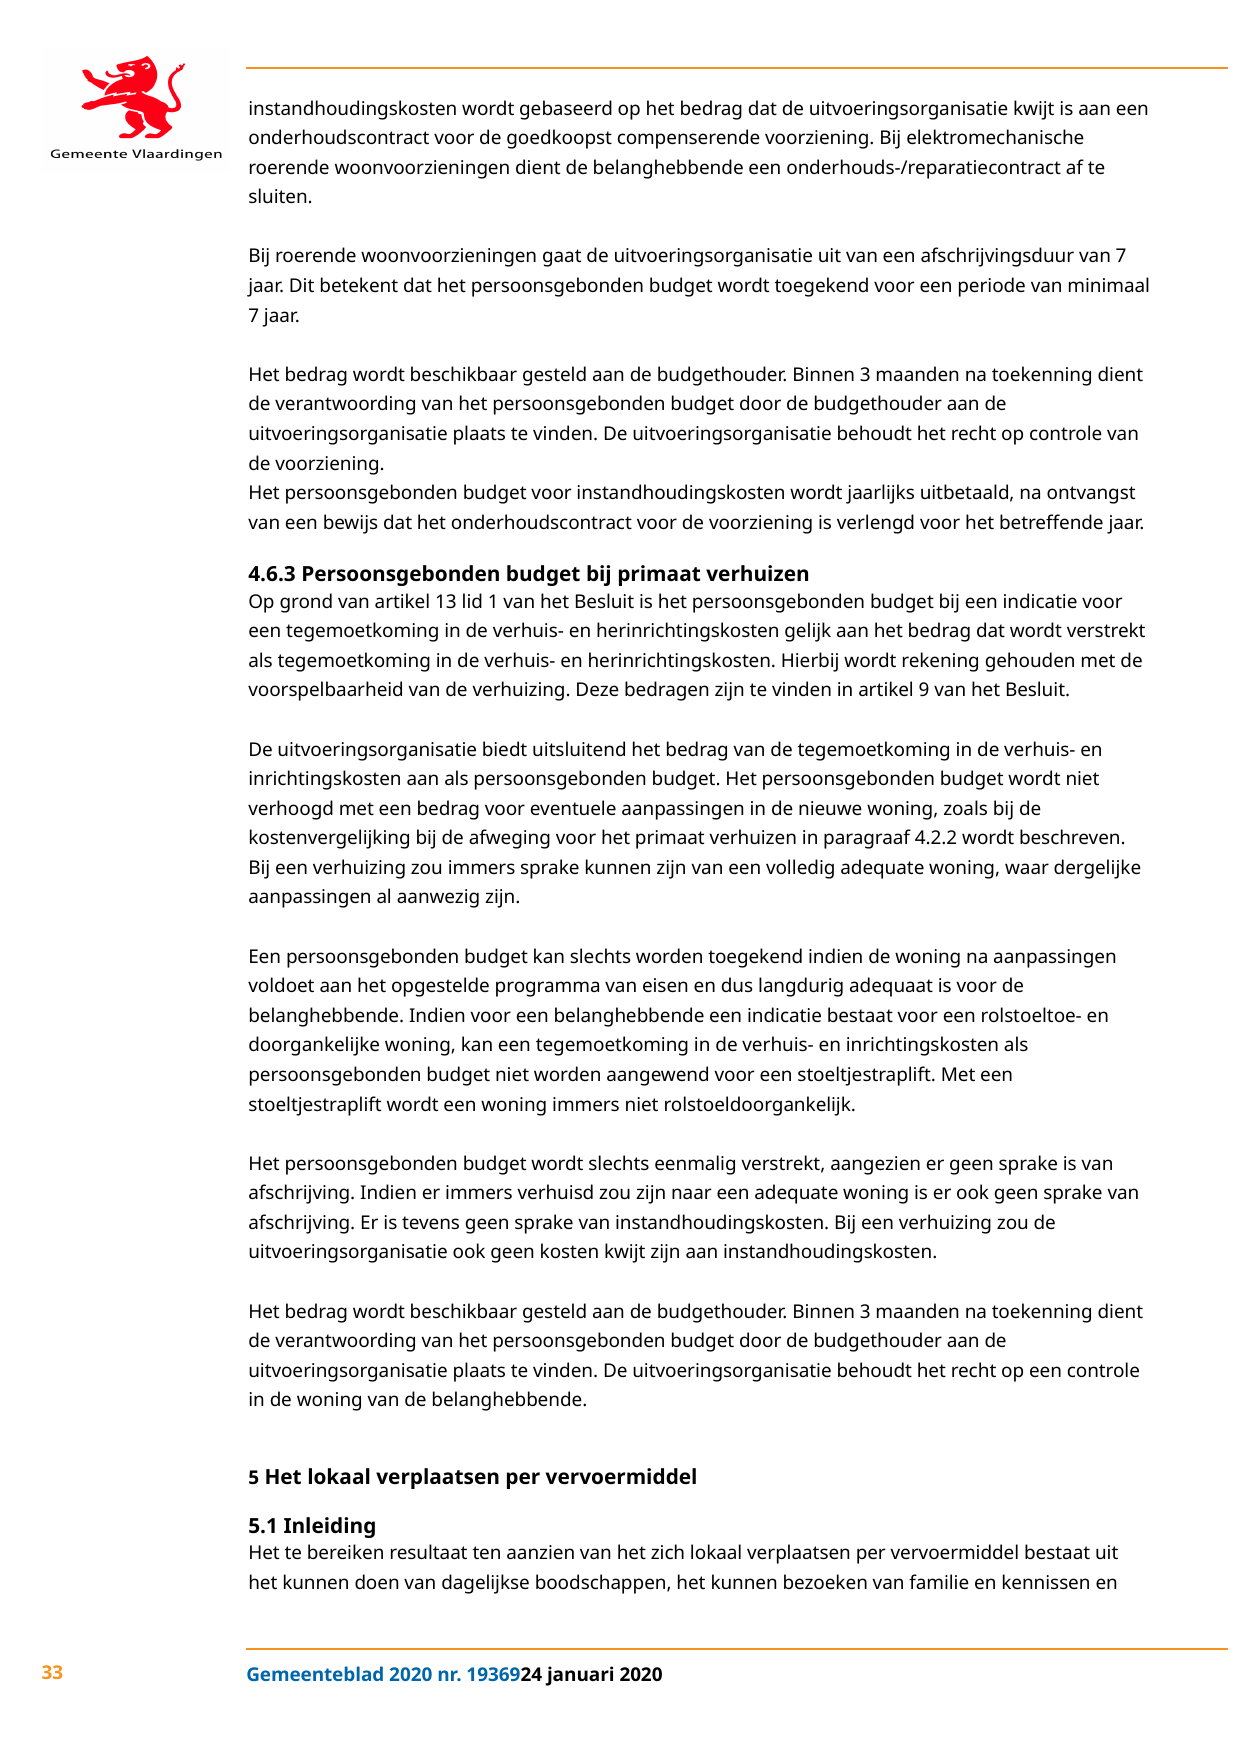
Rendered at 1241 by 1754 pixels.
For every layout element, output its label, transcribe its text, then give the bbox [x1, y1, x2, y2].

text Het bedrag wordt beschikbaar gesteld aan de budgethouder. Binnen 3 maanden na toekenning dient de verantwoording van het persoonsgebonden budget door de budgethouder aan de uitvoeringsorganisatie plaats te vinden. De uitvoeringsorganisatie behoudt het recht op een controle in de woning van de belanghebbende. [248, 1298, 1152, 1412]
text Een persoonsgebonden budget kan slechts worden toegekend indien de woning na aanpassingen voldoet aan het opgestelde programma van eisen en dus langdurig adequaat is voor de belanghebbende. Indien voor een belanghebbende een indicatie bestaat voor een rolstoeltoe- en doorgankelijke woning, kan een tegemoetkoming in de verhuis- en inrichtingskosten als persoonsgebonden budget niet worden aangewend voor een stoeltjestraplift. Met een stoeltjestraplift wordt een woning immers niet rolstoeldoorgankelijk. [248, 943, 1152, 1116]
text Op grond van artikel 13 lid 1 van het Besluit is het persoonsgebonden budget bij een indicatie voor een tegemoetkoming in de verhuis- en herinrichtingskosten gelijk aan het bedrag dat wordt verstrekt als tegemoetkoming in de verhuis- en herinrichtingskosten. Hierbij wordt rekening gehouden met de voorspelbaarheid van de verhuizing. Deze bedragen zijn te vinden in artikel 9 van het Besluit. [248, 588, 1152, 702]
text Het persoonsgebonden budget wordt slechts eenmalig verstrekt, aangezien er geen sprake is van afschrijving. Indien er immers verhuisd zou zijn naar een adequate woning is er ook geen sprake van afschrijving. Er is tevens geen sprake van instandhoudingskosten. Bij een verhuizing zou de uitvoeringsorganisatie ook geen kosten kwijt zijn aan instandhoudingskosten. [248, 1150, 1152, 1264]
text 5.1 Inleiding [248, 1511, 1152, 1539]
text Het te bereiken resultaat ten aanzien van het zich lokaal verplaatsen per vervoermiddel bestaat uit het kunnen doen van dagelijkse boodschappen, het kunnen bezoeken van familie en kennissen en [248, 1539, 1152, 1595]
text Het persoonsgebonden budget voor instandhoudingskosten wordt jaarlijks uitbetaald, na ontvangst van een bewijs dat het onderhoudscontract voor de voorziening is verlengd voor het betreffende jaar. [248, 479, 1152, 535]
picture [41, 47, 231, 172]
text 4.6.3 Persoonsgebonden budget bij primaat verhuizen [248, 559, 1152, 588]
text Bij roerende woonvoorzieningen gaat de uitvoeringsorganisatie uit van een afschrijvingsduur van 7 jaar. Dit betekent dat het persoonsgebonden budget wordt toegekend voor een periode van minimaal 7 jaar. [248, 243, 1152, 328]
text De uitvoeringsorganisatie biedt uitsluitend het bedrag van de tegemoetkoming in de verhuis- en inrichtingskosten aan als persoonsgebonden budget. Het persoonsgebonden budget wordt niet verhoogd met een bedrag voor eventuele aanpassingen in de nieuwe woning, zoals bij de kostenvergelijking bij de afweging voor het primaat verhuizen in paragraaf 4.2.2 wordt beschreven. Bij een verhuizing zou immers sprake kunnen zijn van een volledig adequate woning, waar dergelijke aanpassingen al aanwezig zijn. [248, 736, 1152, 909]
text Het bedrag wordt beschikbaar gesteld aan de budgethouder. Binnen 3 maanden na toekenning dient de verantwoording van het persoonsgebonden budget door de budgethouder aan de uitvoeringsorganisatie plaats te vinden. De uitvoeringsorganisatie behoudt het recht op controle van de voorziening. [248, 361, 1152, 476]
text 5 Het lokaal verplaatsen per vervoermiddel [248, 1462, 1152, 1490]
text instandhoudingskosten wordt gebaseerd op het bedrag dat de uitvoeringsorganisatie kwijt is aan een onderhoudscontract voor de goedkoopst compenserende voorziening. Bij elektromechanische roerende woonvoorzieningen dient de belanghebbende een onderhouds-/reparatiecontract af te sluiten. [248, 95, 1152, 209]
